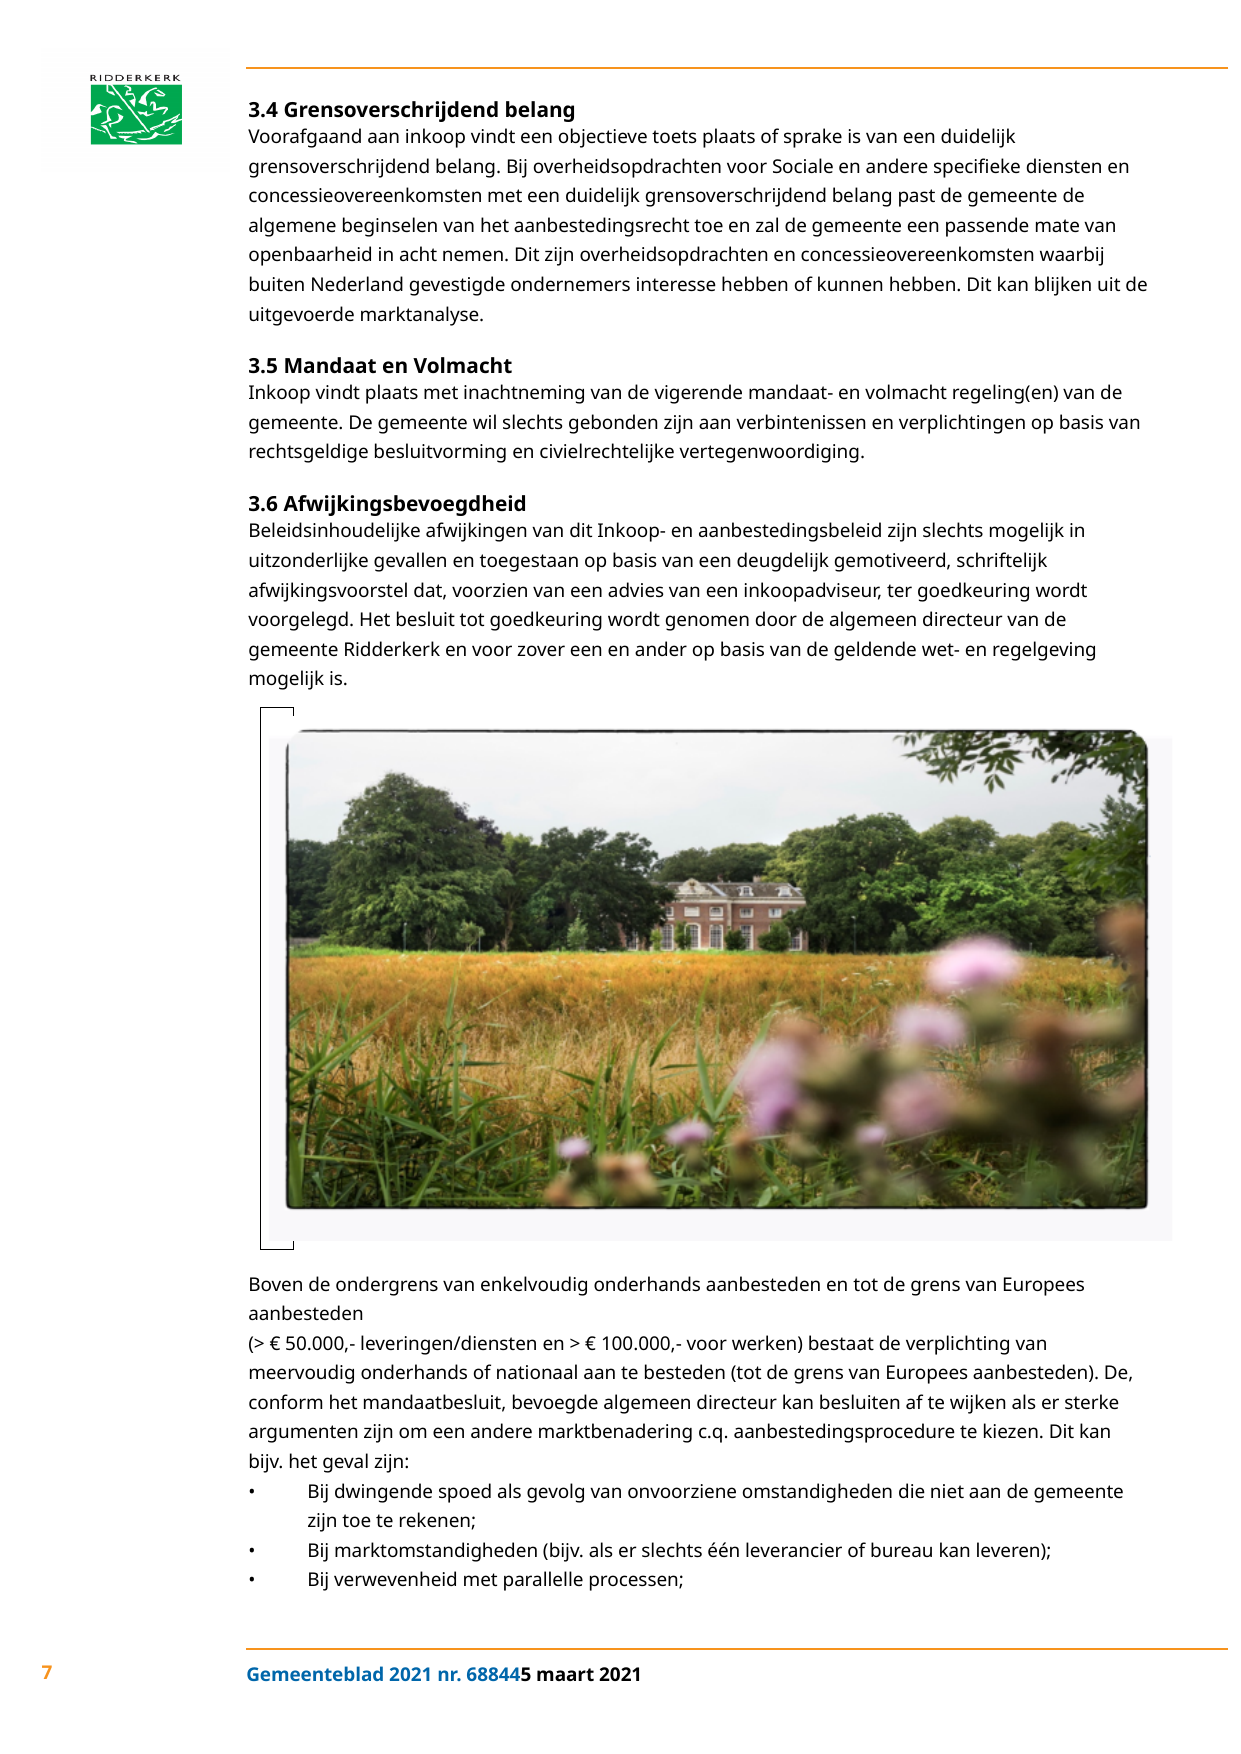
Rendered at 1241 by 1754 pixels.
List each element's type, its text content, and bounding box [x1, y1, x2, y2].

picture [41, 47, 231, 172]
text 3.4 Grensoverschrijdend belang [248, 95, 1152, 123]
list Bij marktomstandigheden (bijv. als er slechts één leverancier of bureau kan leveren); [248, 1537, 1152, 1563]
text Boven de ondergrens van enkelvoudig onderhands aanbesteden en tot de grens van Europees aanbesteden [248, 1271, 1152, 1326]
text (> € 50.000,- leveringen/diensten en > € 100.000,- voor werken) bestaat de verplichting van meervoudig onderhands of nationaal aan te besteden (tot de grens van Europees aanbesteden). De, conform het mandaatbesluit, bevoegde algemeen directeur kan besluiten af te wijken als er sterke argumenten zijn om een andere marktbenadering c.q. aanbestedingsprocedure te kiezen. Dit kan bijv. het geval zijn: [248, 1330, 1152, 1474]
text 3.5 Mandaat en Volmacht [248, 351, 1152, 379]
text 3.6 Afwijkingsbevoegdheid [248, 489, 1152, 518]
text Voorafgaand aan inkoop vindt een objectieve toets plaats of sprake is van een duidelijk grensoverschrijdend belang. Bij overheidsopdrachten voor Sociale en andere specifieke diensten en concessieovereenkomsten met een duidelijk grensoverschrijdend belang past de gemeente de algemene beginselen van het aanbestedingsrecht toe en zal de gemeente een passende mate van openbaarheid in acht nemen. Dit zijn overheidsopdrachten en concessieovereenkomsten waarbij buiten Nederland gevestigde ondernemers interesse hebben of kunnen hebben. Dit kan blijken uit de uitgevoerde marktanalyse. [248, 123, 1152, 326]
text Inkoop vindt plaats met inachtneming van de vigerende mandaat- en volmacht regeling(en) van de gemeente. De gemeente wil slechts gebonden zijn aan verbintenissen en verplichtingen op basis van rechtsgeldige besluitvorming en civielrechtelijke vertegenwoordiging. [248, 379, 1152, 464]
list Bij dwingende spoed als gevolg van onvoorziene omstandigheden die niet aan de gemeente zijn toe te rekenen; [248, 1478, 1152, 1533]
text Beleidsinhoudelijke afwijkingen van dit Inkoop- en aanbestedingsbeleid zijn slechts mogelijk in uitzonderlijke gevallen en toegestaan op basis van een deugdelijk gemotiveerd, schriftelijk afwijkingsvoorstel dat, voorzien van een advies van een inkoopadviseur, ter goedkeuring wordt voorgelegd. Het besluit tot goedkeuring wordt genomen door de algemeen directeur van de gemeente Ridderkerk en voor zover een en ander op basis van de geldende wet- en regelgeving mogelijk is. [248, 518, 1152, 691]
list Bij verwevenheid met parallelle processen; [248, 1567, 1152, 1592]
picture [268, 716, 1173, 1241]
